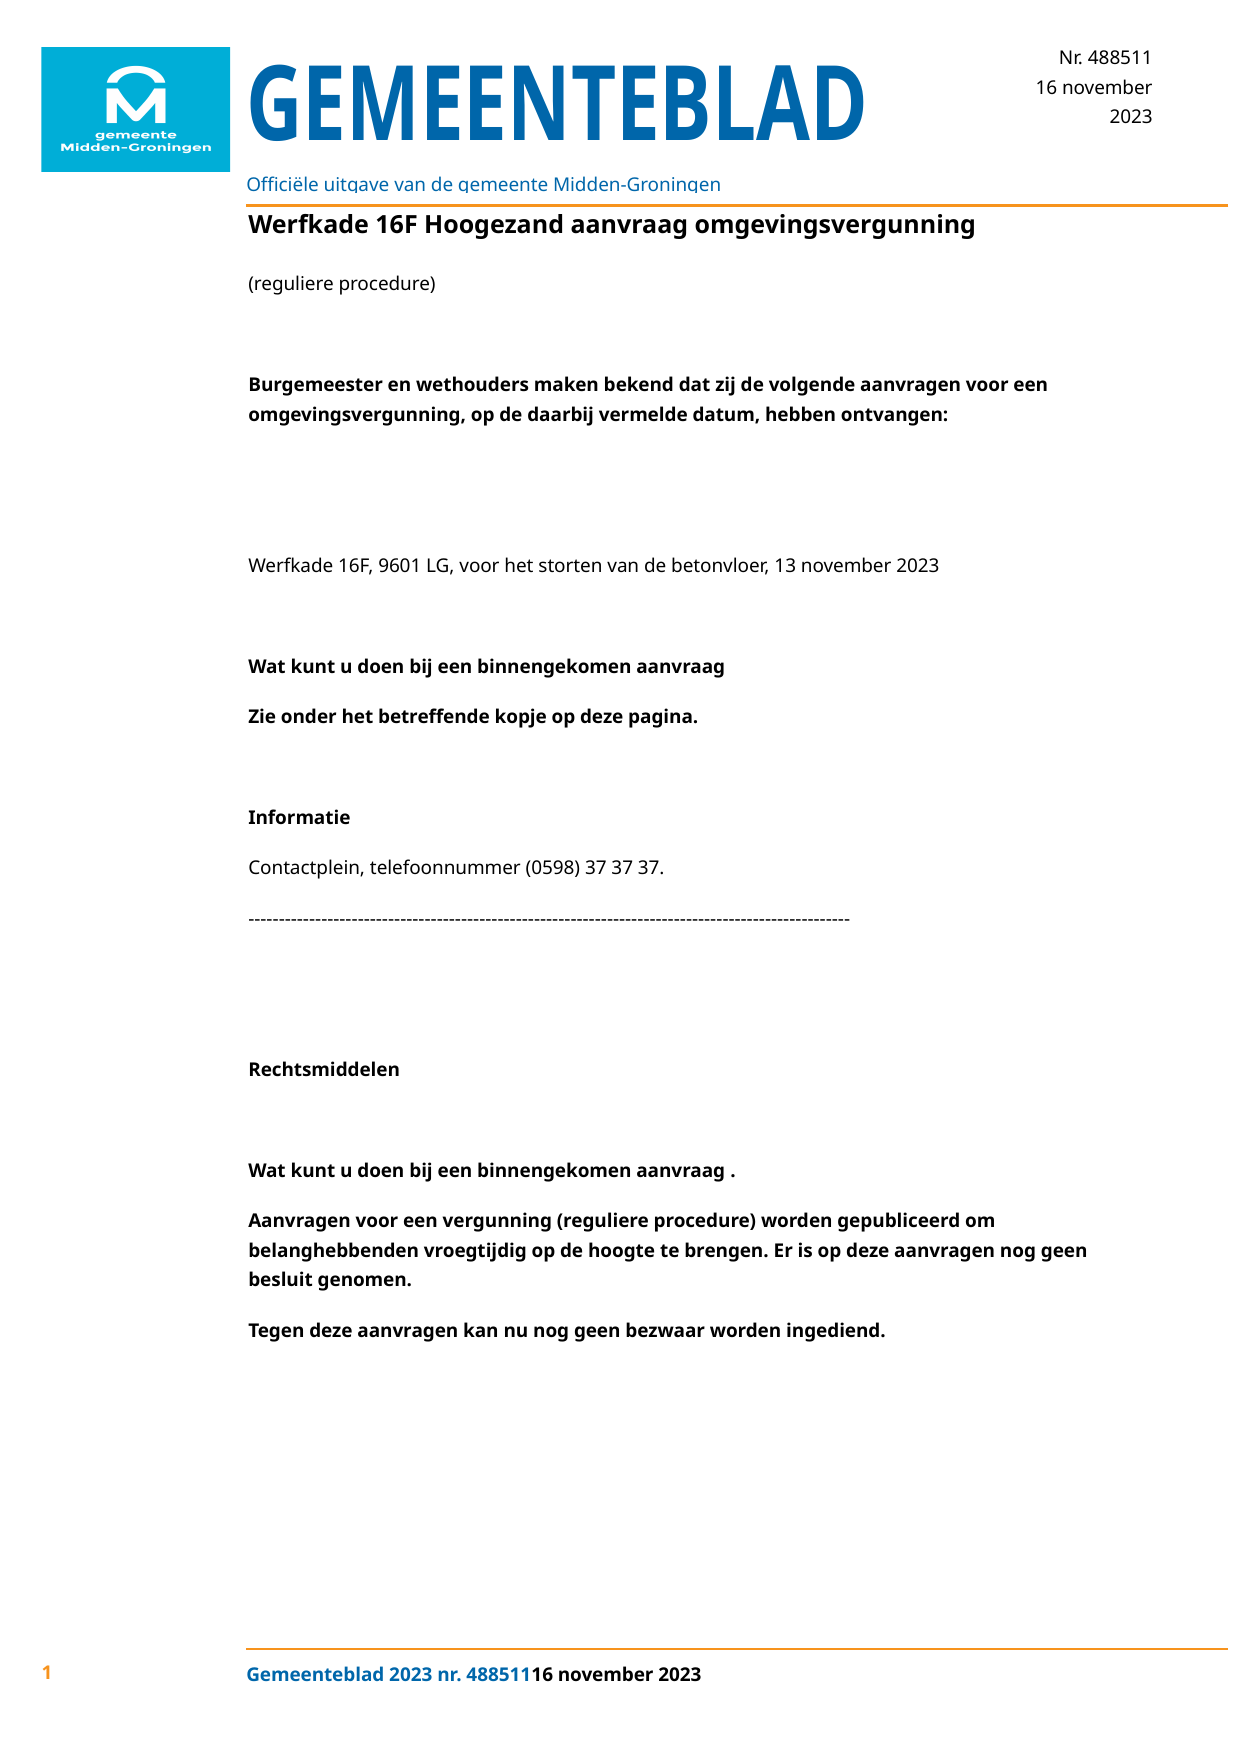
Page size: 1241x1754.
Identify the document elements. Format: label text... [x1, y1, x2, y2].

picture [184, 146, 190, 153]
text Zie onder het betreffende kopje op deze pagina. [248, 703, 1152, 729]
text Tegen deze aanvragen kan nu nog geen bezwaar worden ingediend. [248, 1317, 1152, 1343]
text Wat kunt u doen bij een binnengekomen aanvraag . [248, 1157, 1152, 1183]
text Werfkade 16F Hoogezand aanvraag omgevingsvergunning [248, 207, 1152, 241]
picture [107, 89, 165, 122]
picture [108, 66, 164, 82]
text (reguliere procedure) [248, 270, 1152, 296]
text Wat kunt u doen bij een binnengekomen aanvraag [248, 653, 1152, 678]
text Burgemeester en wethouders maken bekend dat zij de volgende aanvragen voor een omgevingsvergunning, op de daarbij vermelde datum, hebben ontvangen: [248, 371, 1152, 426]
text Werfkade 16F, 9601 LG, voor het storten van de betonvloer, 13 november 2023 [248, 552, 1152, 578]
text Contactplein, telefoonnummer (0598) 37 37 37. [248, 854, 1152, 880]
text Rechtsmiddelen [248, 1056, 1152, 1082]
text Aanvragen voor een vergunning (reguliere procedure) worden gepubliceerd om belanghebbenden vroegtijdig op de hoogte te brengen. Er is op deze aanvragen nog geen besluit genomen. [248, 1207, 1152, 1292]
text Informatie [248, 804, 1152, 830]
text --------------------------------------------------------------------------------------------------- [248, 905, 1152, 931]
